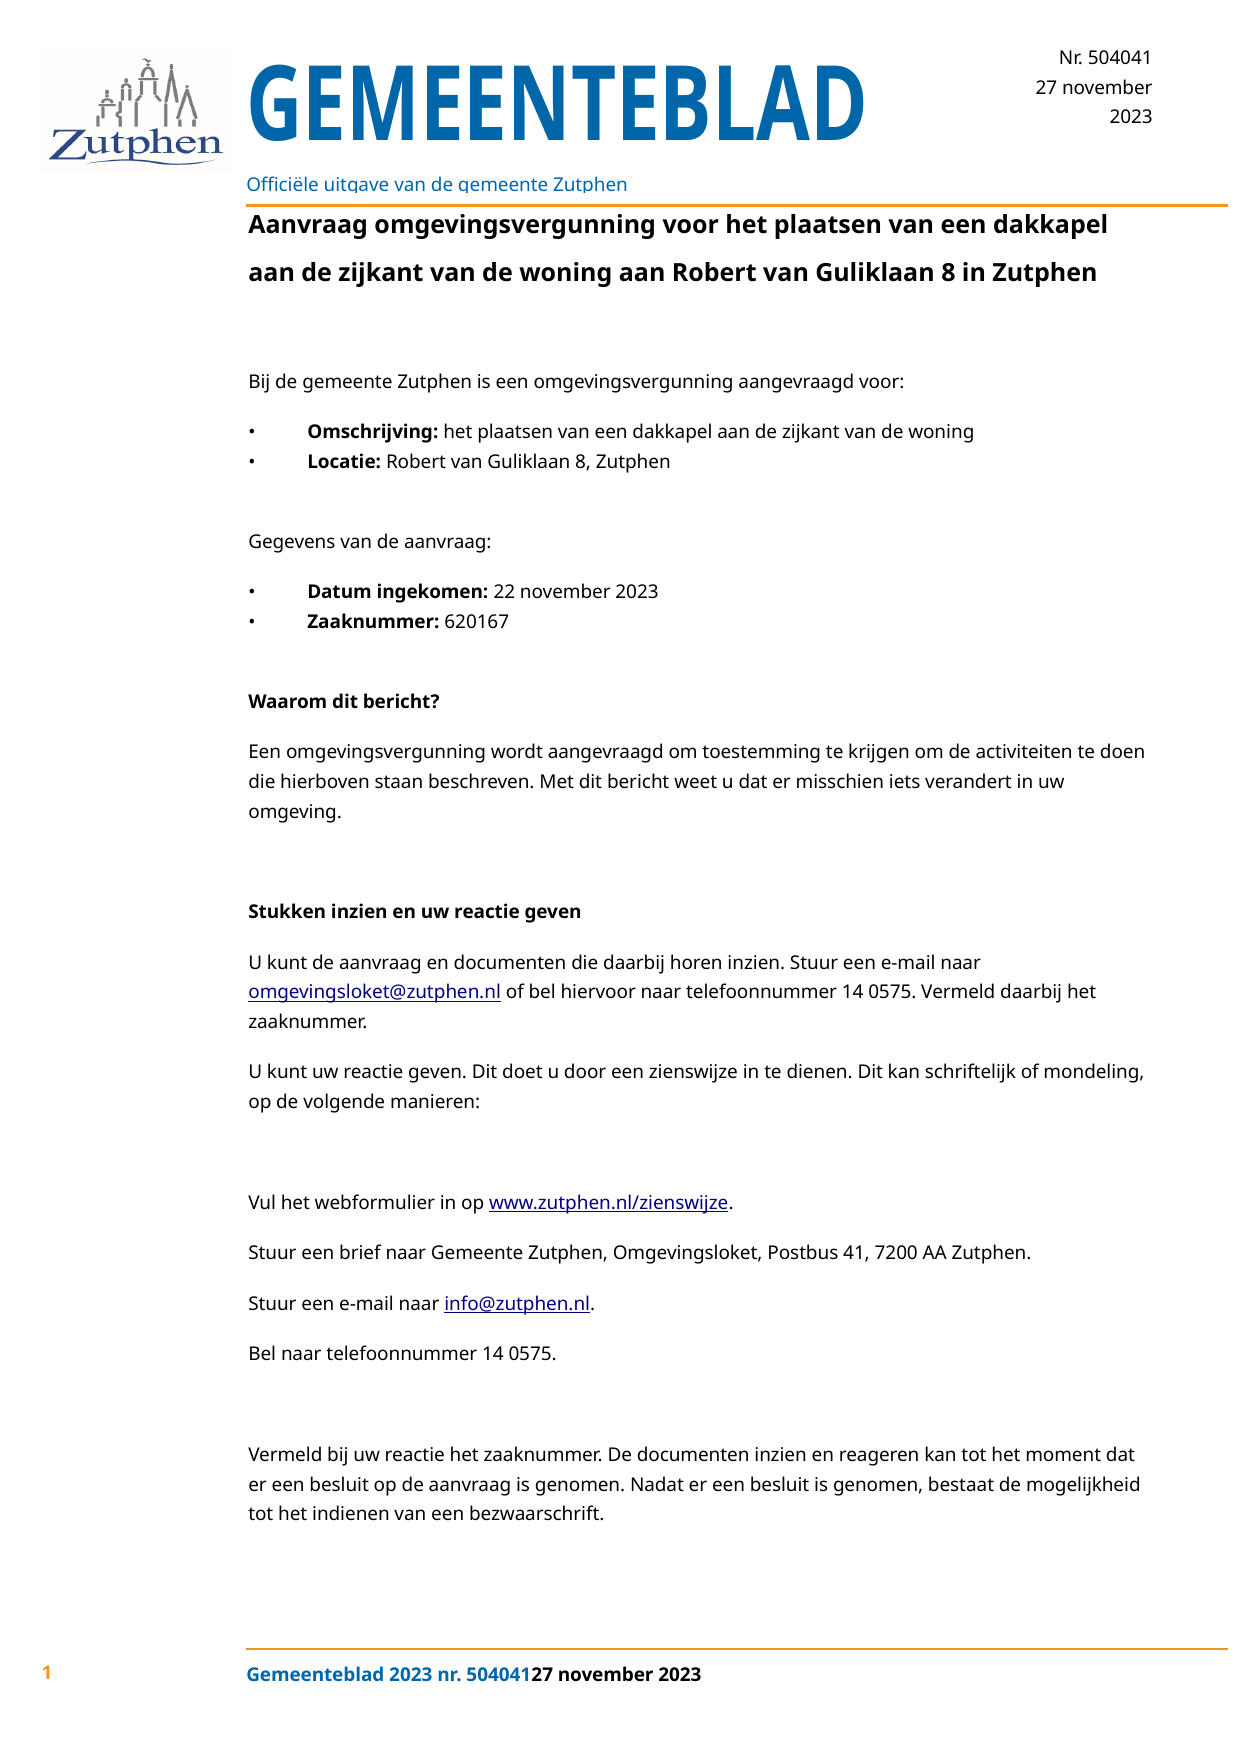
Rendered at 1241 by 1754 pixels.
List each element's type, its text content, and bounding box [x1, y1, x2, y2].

text Aanvraag omgevingsvergunning voor het plaatsen van een dakkapel aan de zijkant van de woning aan Robert van Guliklaan 8 in Zutphen [248, 207, 1152, 288]
text Waarom dit bericht? [248, 688, 1152, 714]
text U kunt de aanvraag en documenten die daarbij horen inzien. Stuur een e-mail naar omgevingsloket@zutphen.nl of bel hiervoor naar telefoonnummer 14 0575. Vermeld daarbij het zaaknummer. [248, 949, 1152, 1034]
picture [41, 47, 231, 172]
list Datum ingekomen: 22 november 2023 [248, 579, 1152, 604]
text Stuur een brief naar Gemeente Zutphen, Omgevingsloket, Postbus 41, 7200 AA Zutphen. [248, 1239, 1152, 1265]
list Locatie: Robert van Guliklaan 8, Zutphen [248, 448, 1152, 474]
text U kunt uw reactie geven. Dit doet u door een zienswijze in te dienen. Dit kan schriftelijk of mondeling, op de volgende manieren: [248, 1059, 1152, 1114]
text Een omgevingsvergunning wordt aangevraagd om toestemming te krijgen om de activiteiten te doen die hierboven staan beschreven. Met dit bericht weet u dat er misschien iets verandert in uw omgeving. [248, 739, 1152, 824]
list Omschrijving: het plaatsen van een dakkapel aan de zijkant van de woning [248, 419, 1152, 444]
text Bel naar telefoonnummer 14 0575. [248, 1340, 1152, 1366]
text Vul het webformulier in op www.zutphen.nl/zienswijze. [248, 1189, 1152, 1215]
list Zaaknummer: 620167 [248, 608, 1152, 634]
text Vermeld bij uw reactie het zaaknummer. De documenten inzien en reageren kan tot het moment dat er een besluit op de aanvraag is genomen. Nadat er een besluit is genomen, bestaat de mogelijkheid tot het indienen van een bezwaarschrift. [248, 1441, 1152, 1526]
text Gegevens van de aanvraag: [248, 528, 1152, 554]
text Stuur een e-mail naar info@zutphen.nl. [248, 1290, 1152, 1316]
text Stukken inzien en uw reactie geven [248, 899, 1152, 924]
text Bij de gemeente Zutphen is een omgevingsvergunning aangevraagd voor: [248, 368, 1152, 394]
